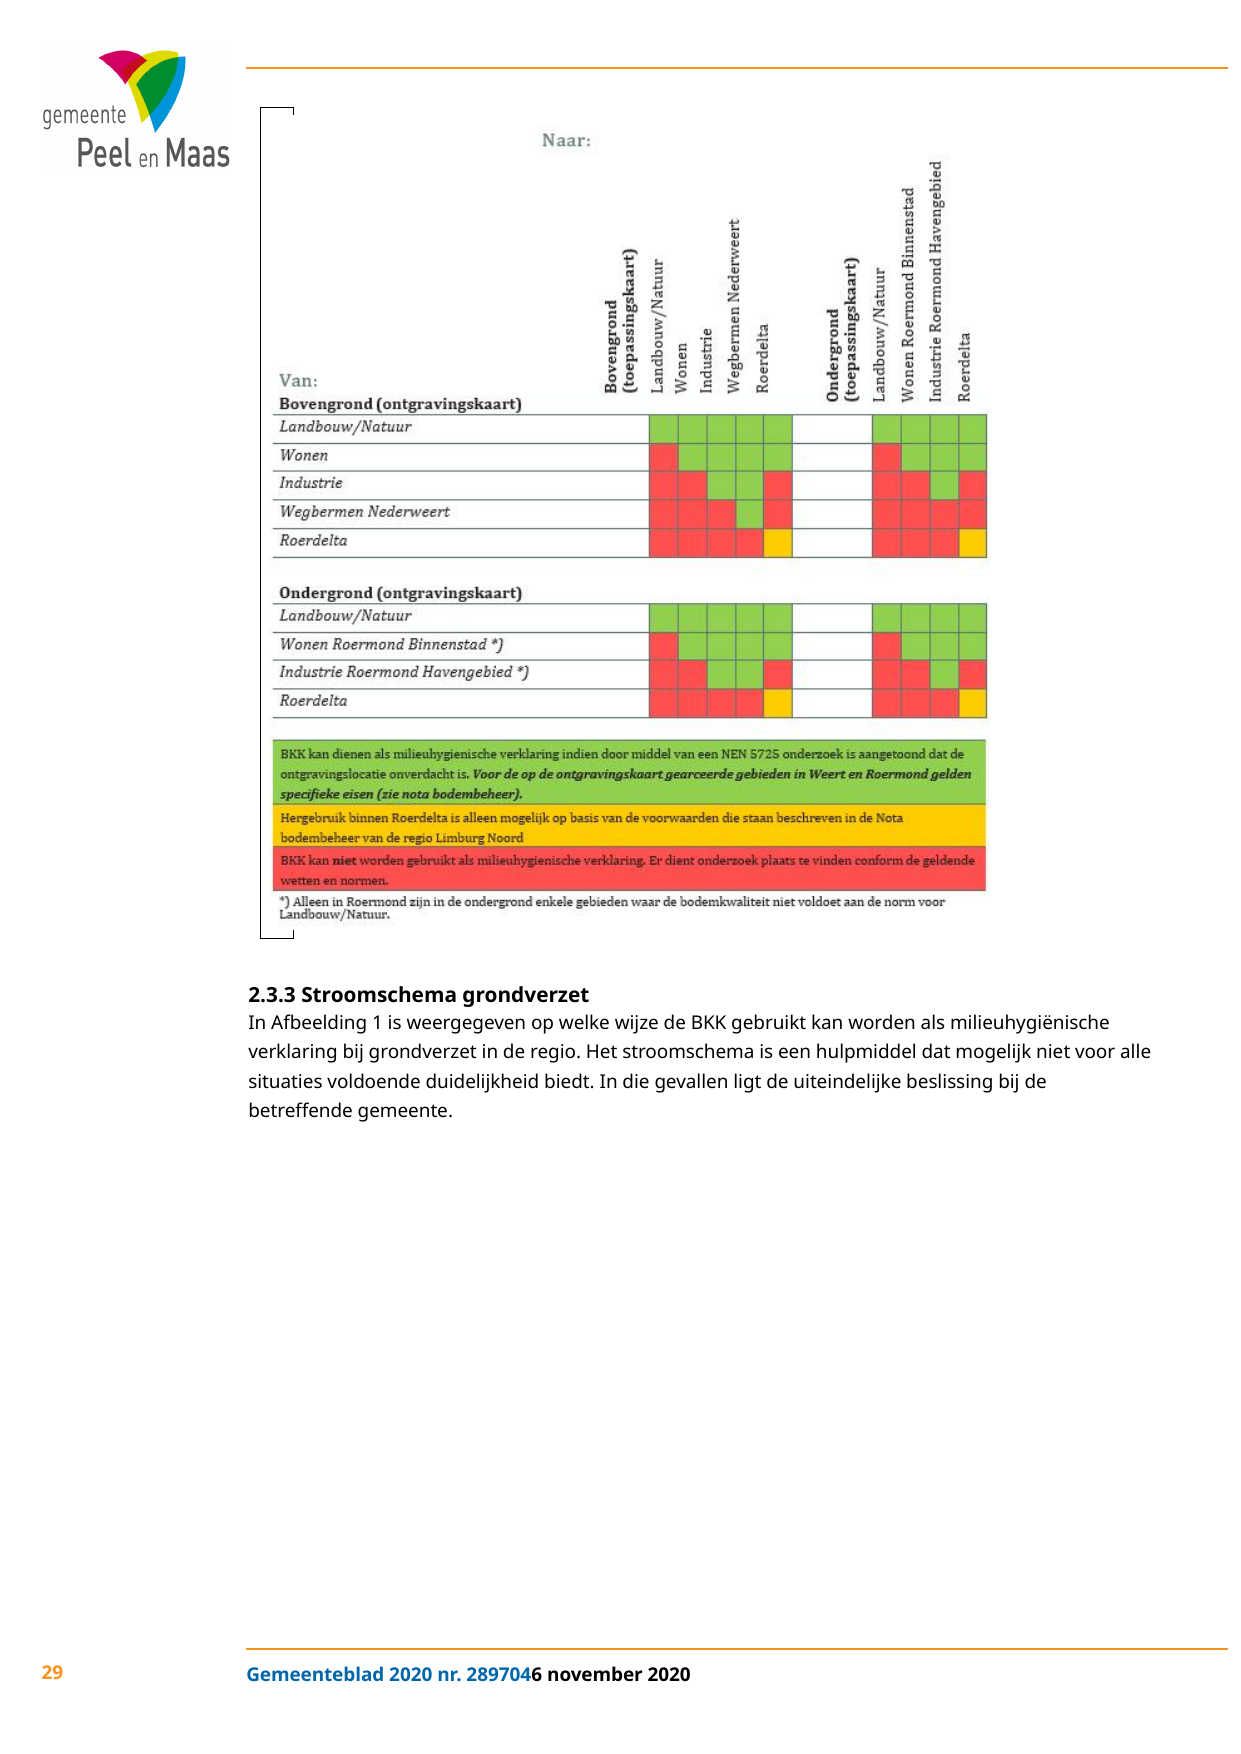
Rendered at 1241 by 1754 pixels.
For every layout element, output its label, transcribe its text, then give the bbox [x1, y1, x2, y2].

text In Afbeelding 1 is weergegeven op welke wijze de BKK gebruikt kan worden als milieuhygiënische verklaring bij grondverzet in de regio. Het stroomschema is een hulpmiddel dat mogelijk niet voor alle situaties voldoende duidelijkheid biedt. In die gevallen ligt de uiteindelijke beslissing bij de betreffende gemeente. [248, 1009, 1152, 1123]
picture [268, 115, 996, 930]
text 2.3.3 Stroomschema grondverzet [248, 981, 1152, 1009]
picture [41, 47, 231, 172]
